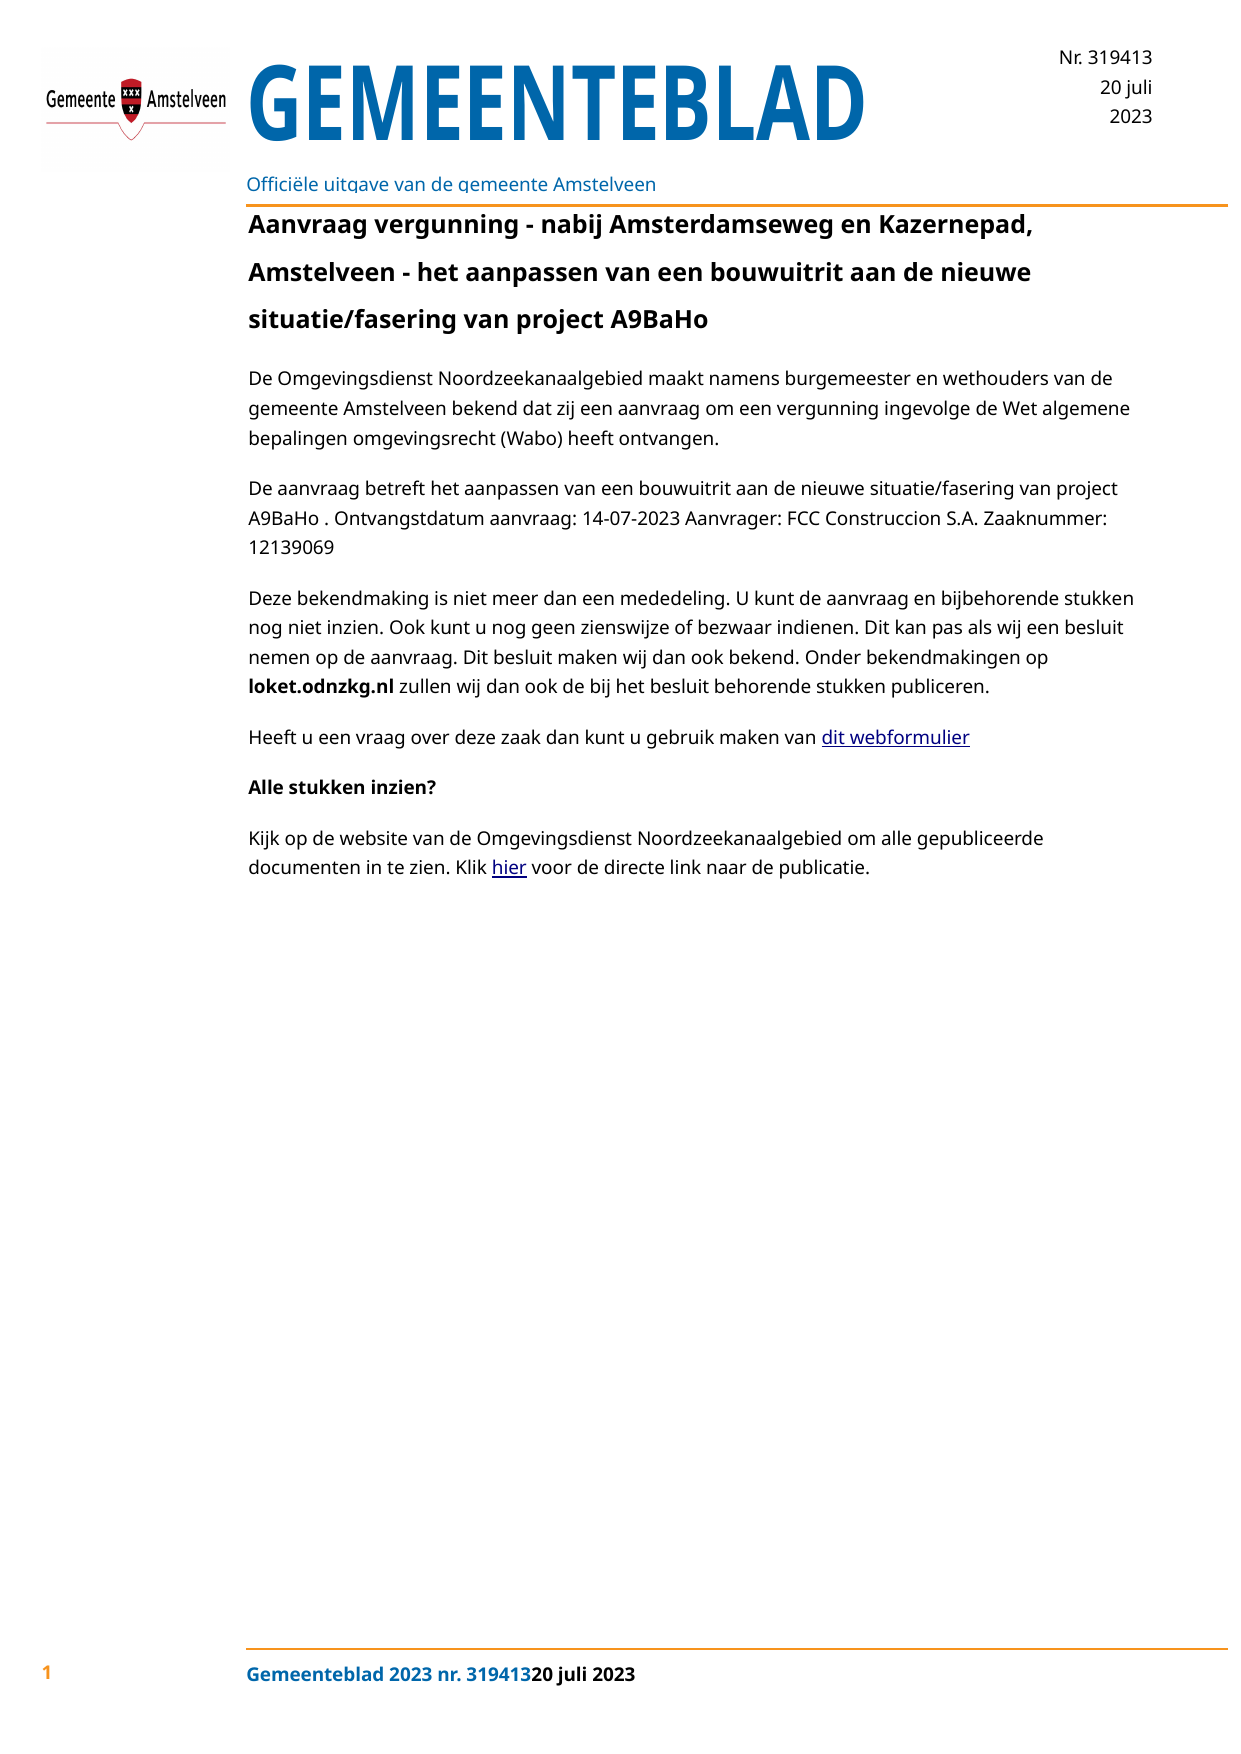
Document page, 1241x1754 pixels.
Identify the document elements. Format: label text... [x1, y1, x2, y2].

text De aanvraag betreft het aanpassen van een bouwuitrit aan de nieuwe situatie/fasering van project A9BaHo . Ontvangstdatum aanvraag: 14-07-2023 Aanvrager: FCC Construccion S.A. Zaaknummer: 12139069 [248, 475, 1152, 560]
picture [41, 47, 231, 172]
text Alle stukken inzien? [248, 774, 1152, 800]
text De Omgevingsdienst Noordzeekanaalgebied maakt namens burgemeester en wethouders van de gemeente Amstelveen bekend dat zij een aanvraag om een vergunning ingevolge de Wet algemene bepalingen omgevingsrecht (Wabo) heeft ontvangen. [248, 366, 1152, 450]
text Aanvraag vergunning - nabij Amsterdamseweg en Kazernepad, Amstelveen - het aanpassen van een bouwuitrit aan de nieuwe situatie/fasering van project A9BaHo [248, 207, 1152, 336]
text Deze bekendmaking is niet meer dan een mededeling. U kunt de aanvraag en bijbehorende stukken nog niet inzien. Ook kunt u nog geen zienswijze of bezwaar indienen. Dit kan pas als wij een besluit nemen op de aanvraag. Dit besluit maken wij dan ook bekend. Onder bekendmakingen op loket.odnzkg.nl zullen wij dan ook de bij het besluit behorende stukken publiceren. [248, 585, 1152, 699]
text Heeft u een vraag over deze zaak dan kunt u gebruik maken van dit webformulier [248, 724, 1152, 749]
text Kijk op de website van de Omgevingsdienst Noordzeekanaalgebied om alle gepubliceerde documenten in te zien. Klik hier voor de directe link naar de publicatie. [248, 825, 1152, 880]
